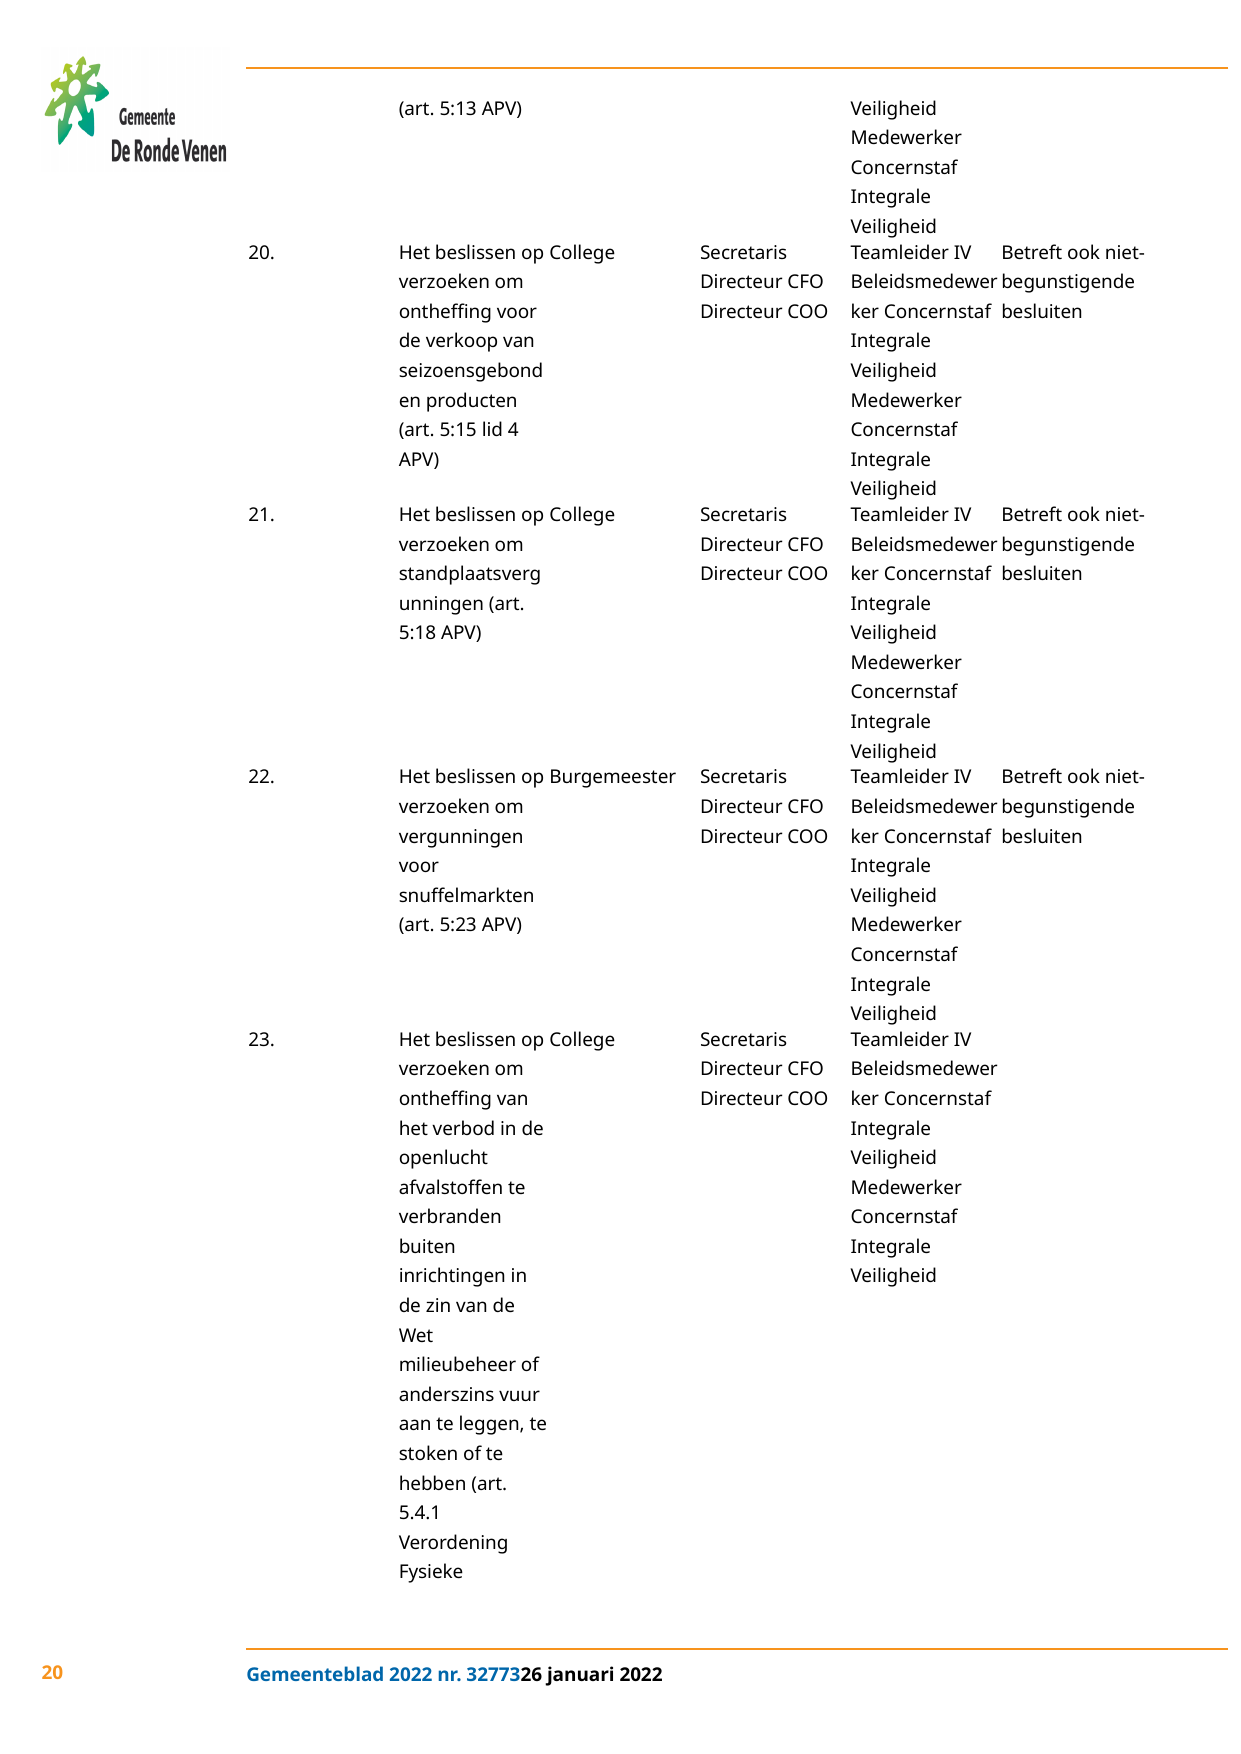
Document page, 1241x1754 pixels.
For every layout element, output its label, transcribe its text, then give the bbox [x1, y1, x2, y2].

table_cell Betreft ook niet-begunstigende besluiten [1001, 764, 1152, 1026]
table_cell Teamleider IV Beleidsmedewerker Concernstaf Integrale Veiligheid Medewerker Concernstaf Integrale Veiligheid [850, 501, 1001, 764]
table_cell Betreft ook niet-begunstigende besluiten [1001, 501, 1152, 764]
table_cell 21. [248, 501, 398, 764]
table_cell Teamleider IV Beleidsmedewerker Concernstaf Integrale Veiligheid Medewerker Concernstaf Integrale Veiligheid [850, 239, 1001, 501]
table_cell [1001, 95, 1152, 239]
picture [41, 47, 231, 172]
table_cell 20. [248, 239, 398, 501]
table_cell Veiligheid Medewerker Concernstaf Integrale Veiligheid [850, 95, 1001, 239]
table_cell 23. [248, 1026, 398, 1584]
table_cell Burgemeester [549, 764, 700, 1026]
table_cell Het beslissen op verzoeken om vergunningen voor snuffelmarkten (art. 5:23 APV) [399, 764, 549, 1026]
table_cell Secretaris Directeur CFO Directeur COO [700, 764, 850, 1026]
table_cell [700, 95, 850, 239]
table_cell Het beslissen op verzoeken om standplaatsvergunningen (art. 5:18 APV) [399, 501, 549, 764]
table_cell (art. 5:13 APV) [399, 95, 549, 239]
table_cell [549, 95, 700, 239]
table_cell Het beslissen op verzoeken om ontheffing voor de verkoop van seizoensgebonden producten (art. 5:15 lid 4 APV) [399, 239, 549, 501]
table_cell College [549, 1026, 700, 1584]
table_cell [248, 95, 398, 239]
table_cell Het beslissen op verzoeken om ontheffing van het verbod in de openlucht afvalstoffen te verbranden buiten inrichtingen in de zin van de Wet milieubeheer of anderszins vuur aan te leggen, te stoken of te hebben (art. 5.4.1 Verordening Fysieke [399, 1026, 549, 1584]
table_cell [1001, 1026, 1152, 1584]
table_cell Secretaris Directeur CFO Directeur COO [700, 239, 850, 501]
table_cell Teamleider IV Beleidsmedewerker Concernstaf Integrale Veiligheid Medewerker Concernstaf Integrale Veiligheid [850, 1026, 1001, 1584]
table_cell College [549, 239, 700, 501]
table_cell College [549, 501, 700, 764]
table_cell Betreft ook niet-begunstigende besluiten [1001, 239, 1152, 501]
table_cell Secretaris Directeur CFO Directeur COO [700, 501, 850, 764]
table_cell Teamleider IV Beleidsmedewerker Concernstaf Integrale Veiligheid Medewerker Concernstaf Integrale Veiligheid [850, 764, 1001, 1026]
table_cell Secretaris Directeur CFO Directeur COO [700, 1026, 850, 1584]
table_cell 22. [248, 764, 398, 1026]
